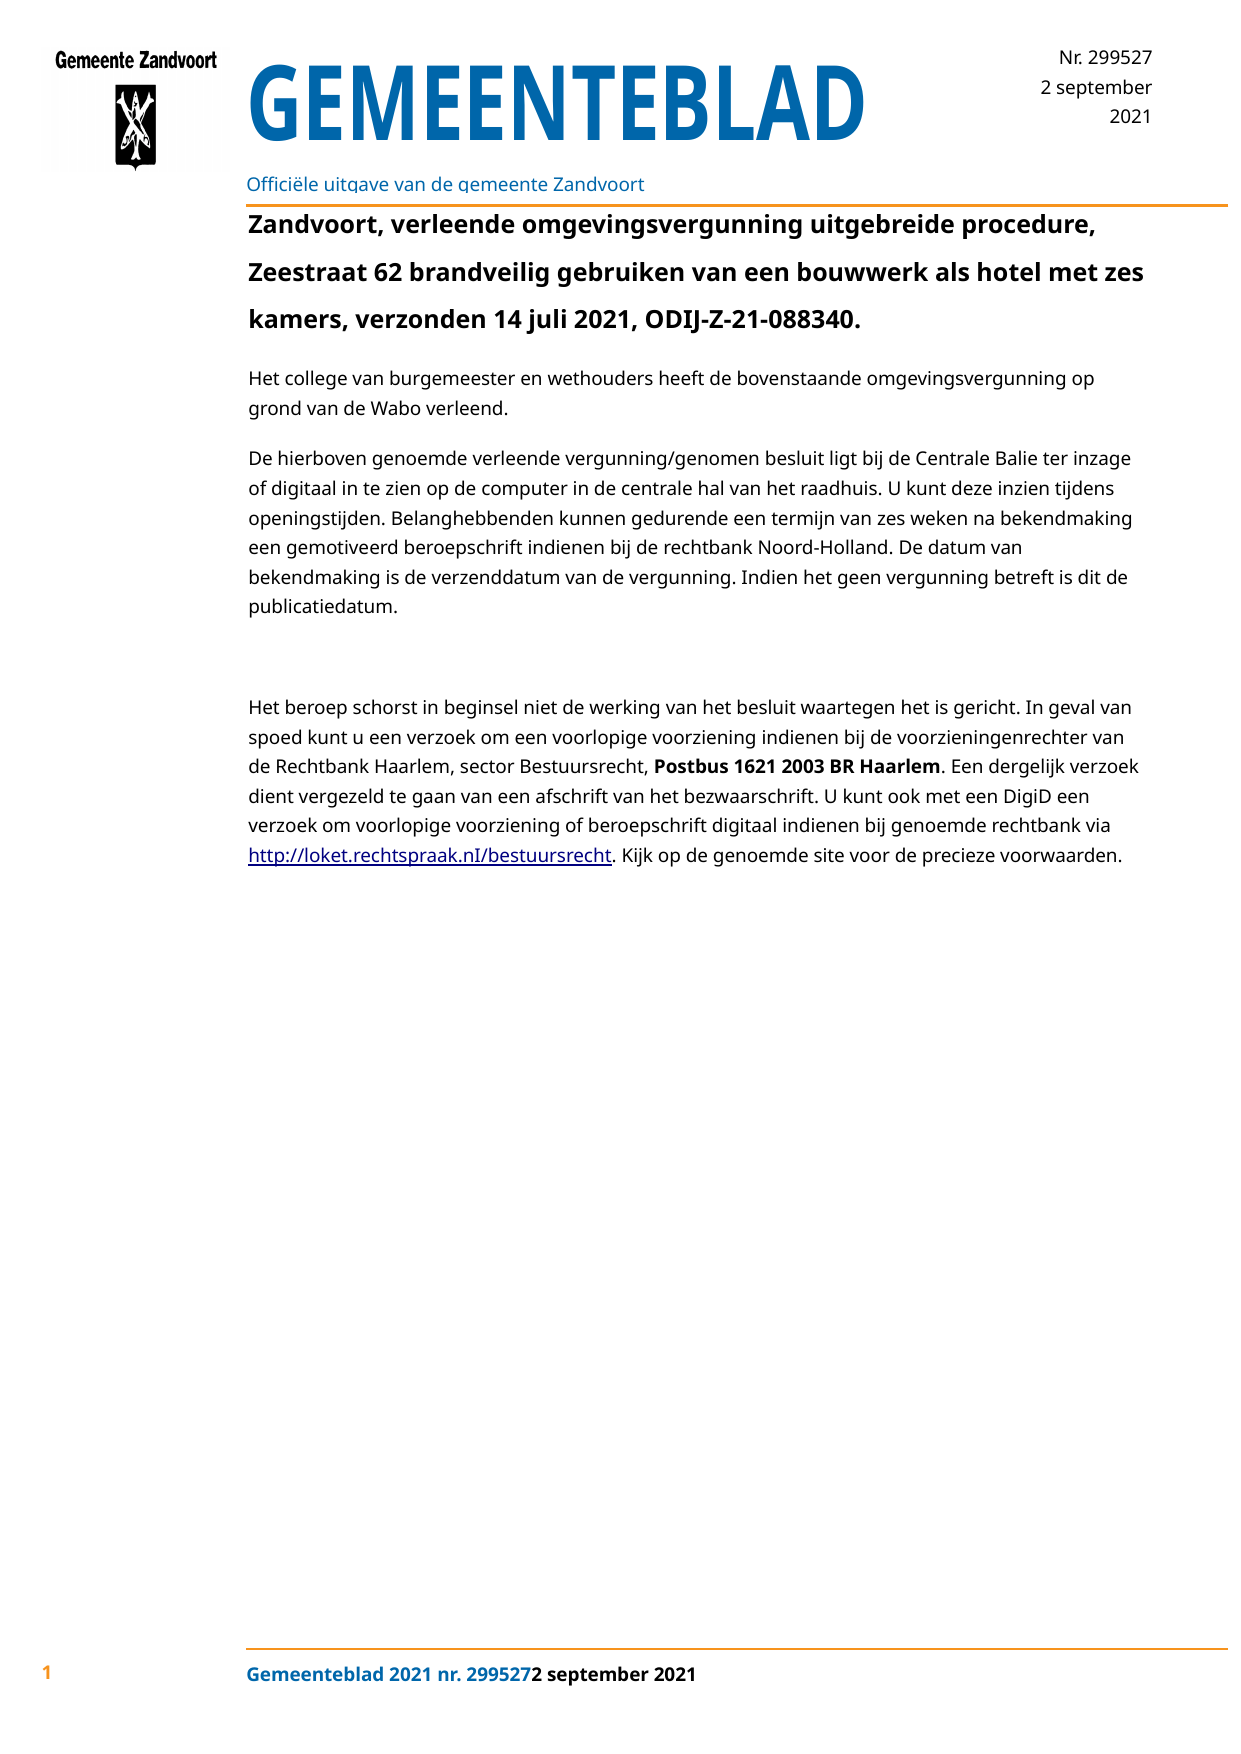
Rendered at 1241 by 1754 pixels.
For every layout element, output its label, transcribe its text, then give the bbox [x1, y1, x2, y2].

picture [41, 47, 231, 172]
text Zandvoort, verleende omgevingsvergunning uitgebreide procedure, Zeestraat 62 brandveilig gebruiken van een bouwwerk als hotel met zes kamers, verzonden 14 juli 2021, ODIJ-Z-21-088340. [248, 207, 1152, 336]
text Het beroep schorst in beginsel niet de werking van het besluit waartegen het is gericht. In geval van spoed kunt u een verzoek om een voorlopige voorziening indienen bij de voorzieningenrechter van de Rechtbank Haarlem, sector Bestuursrecht, Postbus 1621 2003 BR Haarlem. Een dergelijk verzoek dient vergezeld te gaan van een afschrift van het bezwaarschrift. U kunt ook met een DigiD een verzoek om voorlopige voorziening of beroepschrift digitaal indienen bij genoemde rechtbank via http://loket.rechtspraak.nI/bestuursrecht. Kijk op de genoemde site voor de precieze voorwaarden. [248, 694, 1152, 868]
text Het college van burgemeester en wethouders heeft de bovenstaande omgevingsvergunning op grond van de Wabo verleend. [248, 366, 1152, 421]
text De hierboven genoemde verleende vergunning/genomen besluit ligt bij de Centrale Balie ter inzage of digitaal in te zien op de computer in de centrale hal van het raadhuis. U kunt deze inzien tijdens openingstijden. Belanghebbenden kunnen gedurende een termijn van zes weken na bekendmaking een gemotiveerd beroepschrift indienen bij de rechtbank Noord-Holland. De datum van bekendmaking is de verzenddatum van de vergunning. Indien het geen vergunning betreft is dit de publicatiedatum. [248, 446, 1152, 619]
